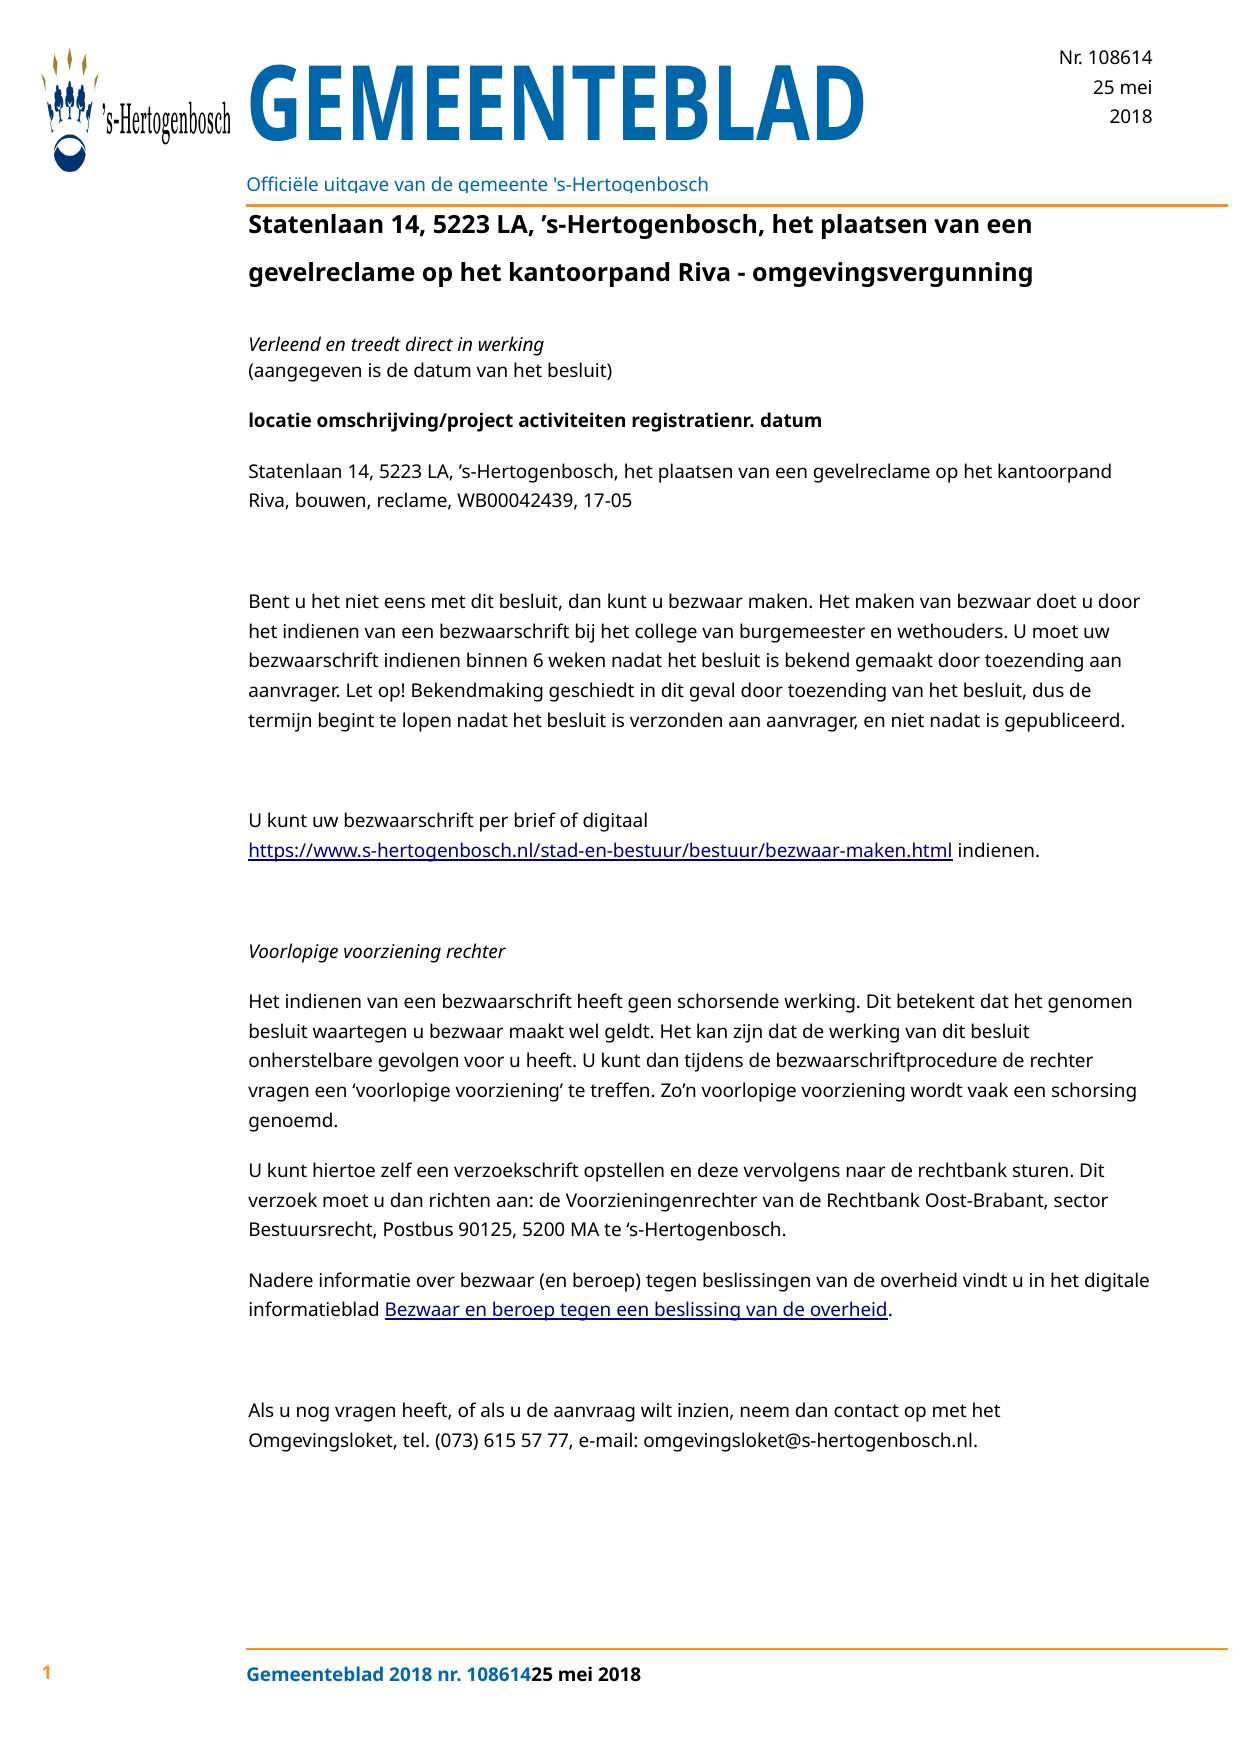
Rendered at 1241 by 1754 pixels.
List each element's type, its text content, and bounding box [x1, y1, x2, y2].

text locatie omschrijving/project activiteiten registratienr. datum [248, 408, 1152, 433]
text U kunt hiertoe zelf een verzoekschrift opstellen en deze vervolgens naar de rechtbank sturen. Dit verzoek moet u dan richten aan: de Voorzieningenrechter van de Rechtbank Oost-Brabant, sector Bestuursrecht, Postbus 90125, 5200 MA te ‘s-Hertogenbosch. [248, 1157, 1152, 1242]
picture [41, 47, 231, 172]
text Verleend en treedt direct in werking [248, 331, 1152, 357]
text Statenlaan 14, 5223 LA, ’s-Hertogenbosch, het plaatsen van een gevelreclame op het kantoorpand Riva, bouwen, reclame, WB00042439, 17-05 [248, 458, 1152, 513]
text Nadere informatie over bezwaar (en beroep) tegen beslissingen van de overheid vindt u in het digitale informatieblad Bezwaar en beroep tegen een beslissing van de overheid. [248, 1267, 1152, 1322]
text Voorlopige voorziening rechter [248, 938, 1152, 964]
text (aangegeven is de datum van het besluit) [248, 357, 1152, 383]
text U kunt uw bezwaarschrift per brief of digitaal https://www.s-hertogenbosch.nl/stad-en-bestuur/bestuur/bezwaar-maken.html indienen. [248, 808, 1152, 863]
text Bent u het niet eens met dit besluit, dan kunt u bezwaar maken. Het maken van bezwaar doet u door het indienen van een bezwaarschrift bij het college van burgemeester en wethouders. U moet uw bezwaarschrift indienen binnen 6 weken nadat het besluit is bekend gemaakt door toezending aan aanvrager. Let op! Bekendmaking geschiedt in dit geval door toezending van het besluit, dus de termijn begint te lopen nadat het besluit is verzonden aan aanvrager, en niet nadat is gepubliceerd. [248, 588, 1152, 732]
text Het indienen van een bezwaarschrift heeft geen schorsende werking. Dit betekent dat het genomen besluit waartegen u bezwaar maakt wel geldt. Het kan zijn dat de werking van dit besluit onherstelbare gevolgen voor u heeft. U kunt dan tijdens de bezwaarschriftprocedure de rechter vragen een ‘voorlopige voorziening’ te treffen. Zo’n voorlopige voorziening wordt vaak een schorsing genoemd. [248, 988, 1152, 1132]
text Statenlaan 14, 5223 LA, ’s-Hertogenbosch, het plaatsen van een gevelreclame op het kantoorpand Riva - omgevingsvergunning [248, 207, 1152, 288]
text Als u nog vragen heeft, of als u de aanvraag wilt inzien, neem dan contact op met het Omgevingsloket, tel. (073) 615 57 77, e-mail: omgevingsloket@s-hertogenbosch.nl. [248, 1397, 1152, 1452]
